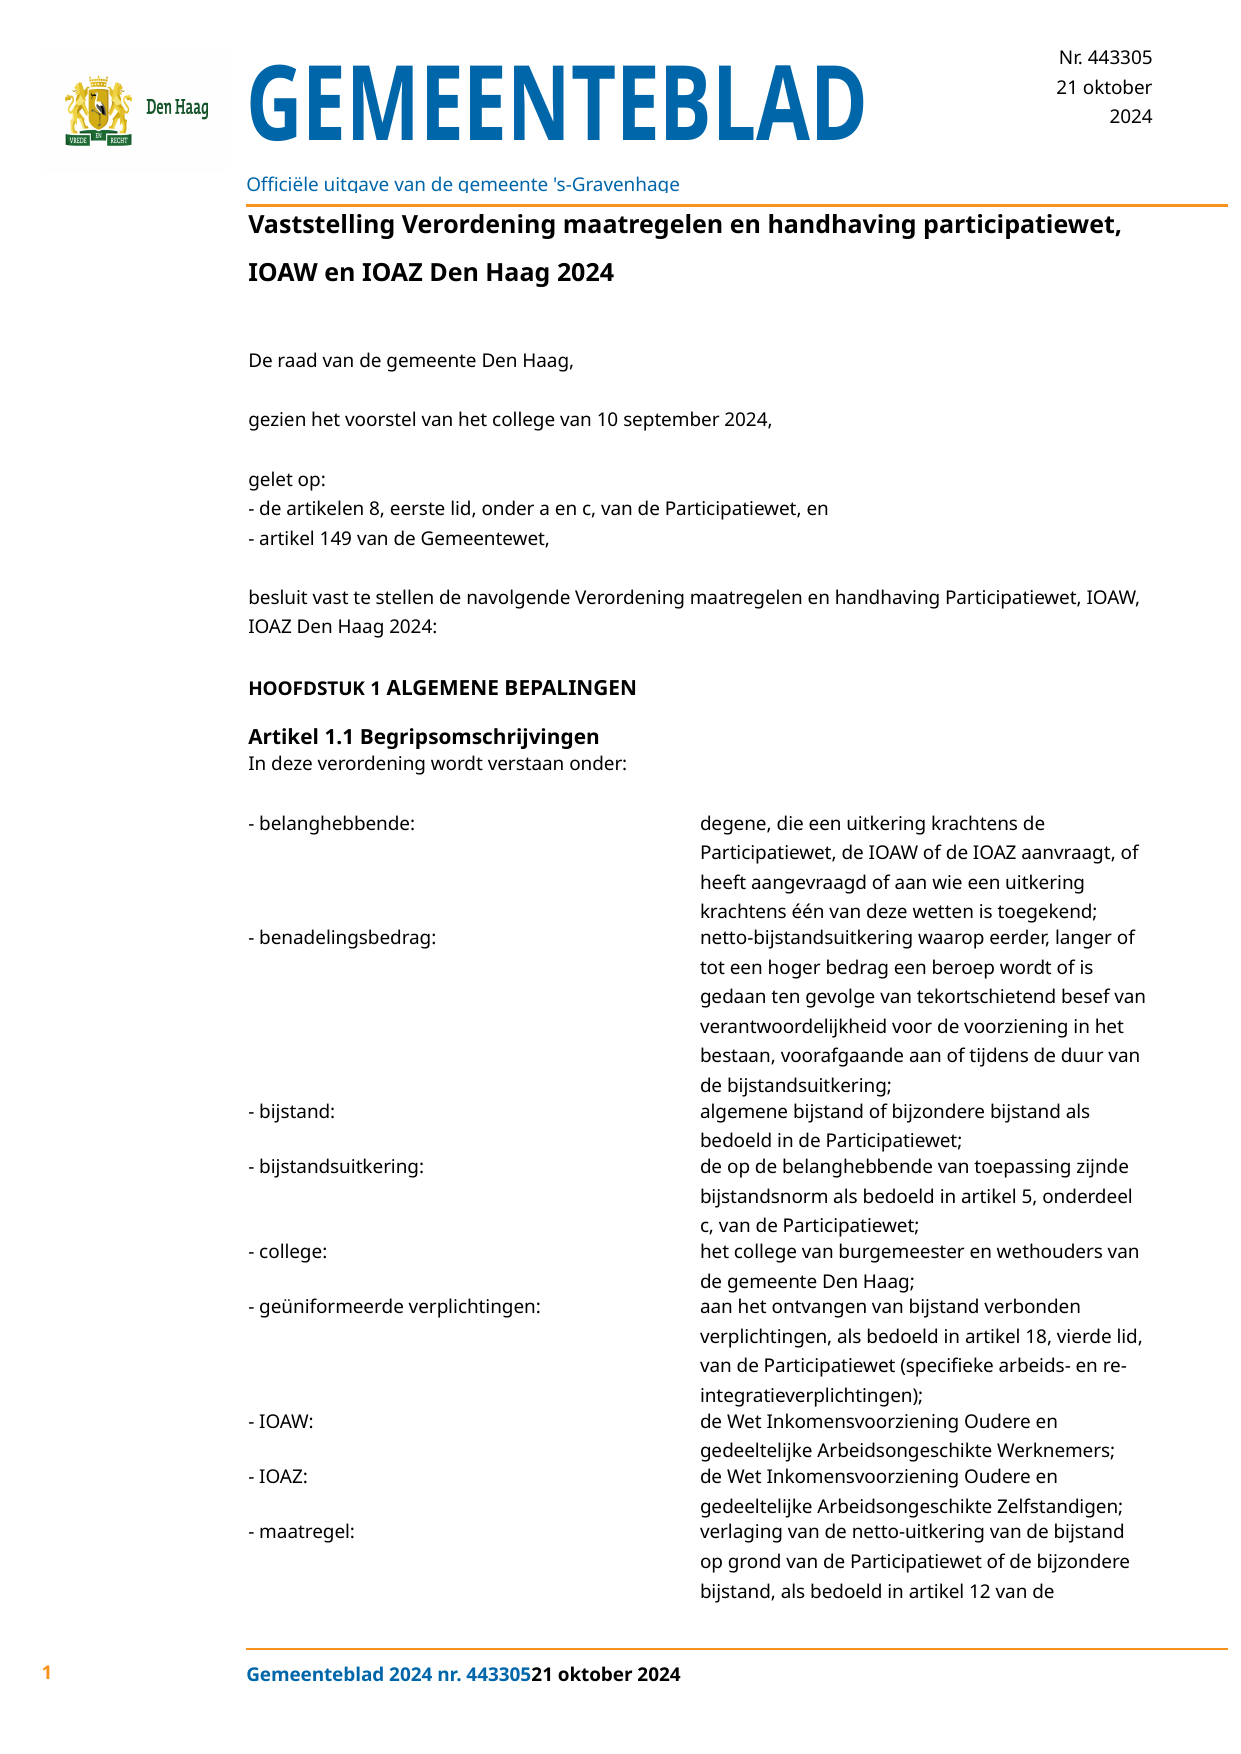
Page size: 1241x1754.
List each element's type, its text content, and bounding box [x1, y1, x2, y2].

table_cell - IOAW: [248, 1408, 700, 1463]
table_cell - college: [248, 1238, 700, 1293]
text In deze verordening wordt verstaan onder: [248, 751, 1152, 776]
table_header - belanghebbende: [248, 810, 700, 924]
table_cell - bijstand: [248, 1098, 700, 1153]
table_header degene, die een uitkering krachtens de Participatiewet, de IOAW of de IOAZ aanvraagt, of heeft aangevraagd of aan wie een uitkering krachtens één van deze wetten is toegekend; [700, 810, 1152, 924]
text De raad van de gemeente Den Haag, [248, 347, 1152, 373]
picture [41, 47, 231, 172]
table_cell - maatregel: [248, 1519, 700, 1603]
text gelet op: [248, 466, 1152, 492]
table_cell netto-bijstandsuitkering waarop eerder, langer of tot een hoger bedrag een beroep wordt of is gedaan ten gevolge van tekortschietend besef van verantwoordelijkheid voor de voorziening in het bestaan, voorafgaande aan of tijdens de duur van de bijstandsuitkering; [700, 924, 1152, 1098]
table_cell de op de belanghebbende van toepassing zijnde bijstandsnorm als bedoeld in artikel 5, onderdeel c, van de Participatiewet; [700, 1153, 1152, 1238]
text - de artikelen 8, eerste lid, onder a en c, van de Participatiewet, en [248, 495, 1152, 521]
text - artikel 149 van de Gemeentewet, [248, 525, 1152, 551]
table_cell de Wet Inkomensvoorziening Oudere en gedeeltelijke Arbeidsongeschikte Werknemers; [700, 1408, 1152, 1463]
table_cell - IOAZ: [248, 1463, 700, 1519]
text HOOFDSTUK 1 ALGEMENE BEPALINGEN [248, 673, 1152, 701]
table_cell - geüniformeerde verplichtingen: [248, 1294, 700, 1408]
text Vaststelling Verordening maatregelen en handhaving participatiewet, IOAW en IOAZ Den Haag 2024 [248, 207, 1152, 288]
table_cell het college van burgemeester en wethouders van de gemeente Den Haag; [700, 1238, 1152, 1293]
table_cell de Wet Inkomensvoorziening Oudere en gedeeltelijke Arbeidsongeschikte Zelfstandigen; [700, 1463, 1152, 1519]
table_cell - bijstandsuitkering: [248, 1153, 700, 1238]
table_cell - benadelingsbedrag: [248, 924, 700, 1098]
table_cell aan het ontvangen van bijstand verbonden verplichtingen, als bedoeld in artikel 18, vierde lid, van de Participatiewet (specifieke arbeids- en re-integratieverplichtingen); [700, 1294, 1152, 1408]
text besluit vast te stellen de navolgende Verordening maatregelen en handhaving Participatiewet, IOAW, IOAZ Den Haag 2024: [248, 584, 1152, 639]
text Artikel 1.1 Begripsomschrijvingen [248, 722, 1152, 751]
table_cell algemene bijstand of bijzondere bijstand als bedoeld in de Participatiewet; [700, 1098, 1152, 1153]
text gezien het voorstel van het college van 10 september 2024, [248, 407, 1152, 432]
table_cell verlaging van de netto-uitkering van de bijstand op grond van de Participatiewet of de bijzondere bijstand, als bedoeld in artikel 12 van de [700, 1519, 1152, 1603]
